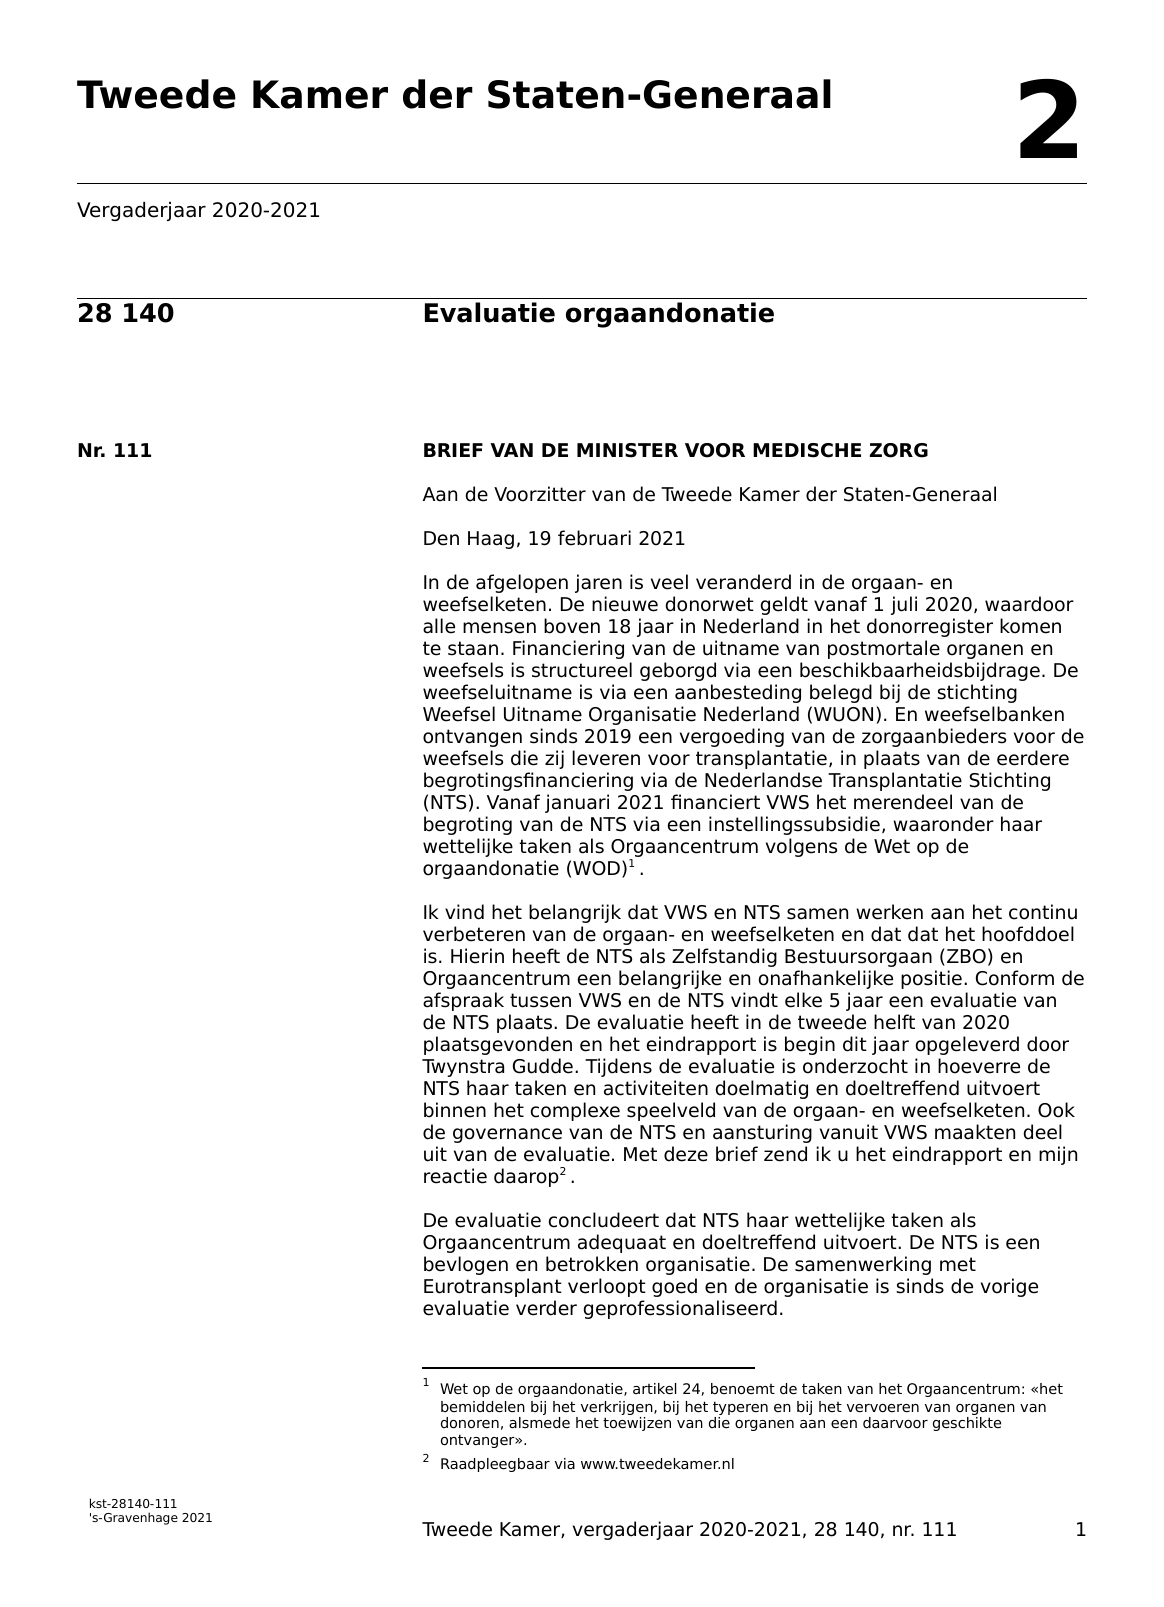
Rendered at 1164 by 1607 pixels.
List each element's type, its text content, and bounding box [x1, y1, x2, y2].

subtitle 28 140 Evaluatie orgaandonatie [77, 299, 1087, 329]
text De evaluatie concludeert dat NTS haar wettelijke taken als Orgaancentrum adequaat en doeltreffend uitvoert. De NTS is een bevlogen en betrokken organisatie. De samenwerking met Eurotransplant verloopt goed en de organisatie is sinds de vorige evaluatie verder geprofessionaliseerd. [422, 1210, 1087, 1320]
text In de afgelopen jaren is veel veranderd in de orgaan- en weefselketen. De nieuwe donorwet geldt vanaf 1 juli 2020, waardoor alle mensen boven 18 jaar in Nederland in het donorregister komen te staan. Financiering van de uitname van postmortale organen en weefsels is structureel geborgd via een beschikbaarheidsbijdrage. De weefseluitname is via een aanbesteding belegd bij de stichting Weefsel Uitname Organisatie Nederland (WUON). En weefselbanken ontvangen sinds 2019 een vergoeding van de zorgaanbieders voor de weefsels die zij leveren voor transplantatie, in plaats van de eerdere begrotingsfinanciering via de Nederlandse Transplantatie Stichting (NTS). Vanaf januari 2021 financiert VWS het merendeel van de begroting van de NTS via een instellingssubsidie, waaronder haar wettelijke taken als Orgaancentrum volgens de Wet op de orgaandonatie (WOD). [422, 572, 1087, 880]
text kst-28140-111 [88, 1497, 323, 1511]
table_cell Vergaderjaar 2020-2021 [77, 184, 1087, 298]
text Aan de Voorzitter van de Tweede Kamer der Staten-Generaal [422, 484, 1087, 506]
subtitle Nr. 111 BRIEF VAN DE MINISTER VOOR MEDISCHE ZORG [77, 440, 1087, 462]
table_header Tweede Kamer der Staten-Generaal [77, 59, 886, 183]
text Wet op de orgaandonatie, artikel 24, benoemt de taken van het Orgaancentrum: «het bemiddelen bij het verkrijgen, bij het typeren en bij het vervoeren van organen van donoren, alsmede het toewijzen van die organen aan een daarvoor geschikte ontvanger». [422, 1377, 1087, 1449]
text Den Haag, 19 februari 2021 [422, 528, 1087, 550]
text Raadpleegbaar via www.tweedekamer.nl [422, 1452, 1087, 1474]
table_header 2 [886, 59, 1087, 183]
text Ik vind het belangrijk dat VWS en NTS samen werken aan het continu verbeteren van de orgaan- en weefselketen en dat dat het hoofddoel is. Hierin heeft de NTS als Zelfstandig Bestuursorgaan (ZBO) en Orgaancentrum een belangrijke en onafhankelijke positie. Conform de afspraak tussen VWS en de NTS vindt elke 5 jaar een evaluatie van de NTS plaats. De evaluatie heeft in de tweede helft van 2020 plaatsgevonden en het eindrapport is begin dit jaar opgeleverd door Twynstra Gudde. Tijdens de evaluatie is onderzocht in hoeverre de NTS haar taken en activiteiten doelmatig en doeltreffend uitvoert binnen het complexe speelveld van de orgaan- en weefselketen. Ook de governance van de NTS en aansturing vanuit VWS maakten deel uit van de evaluatie. Met deze brief zend ik u het eindrapport en mijn reactie daarop. [422, 902, 1087, 1188]
text 's-Gravenhage 2021 [88, 1511, 323, 1525]
